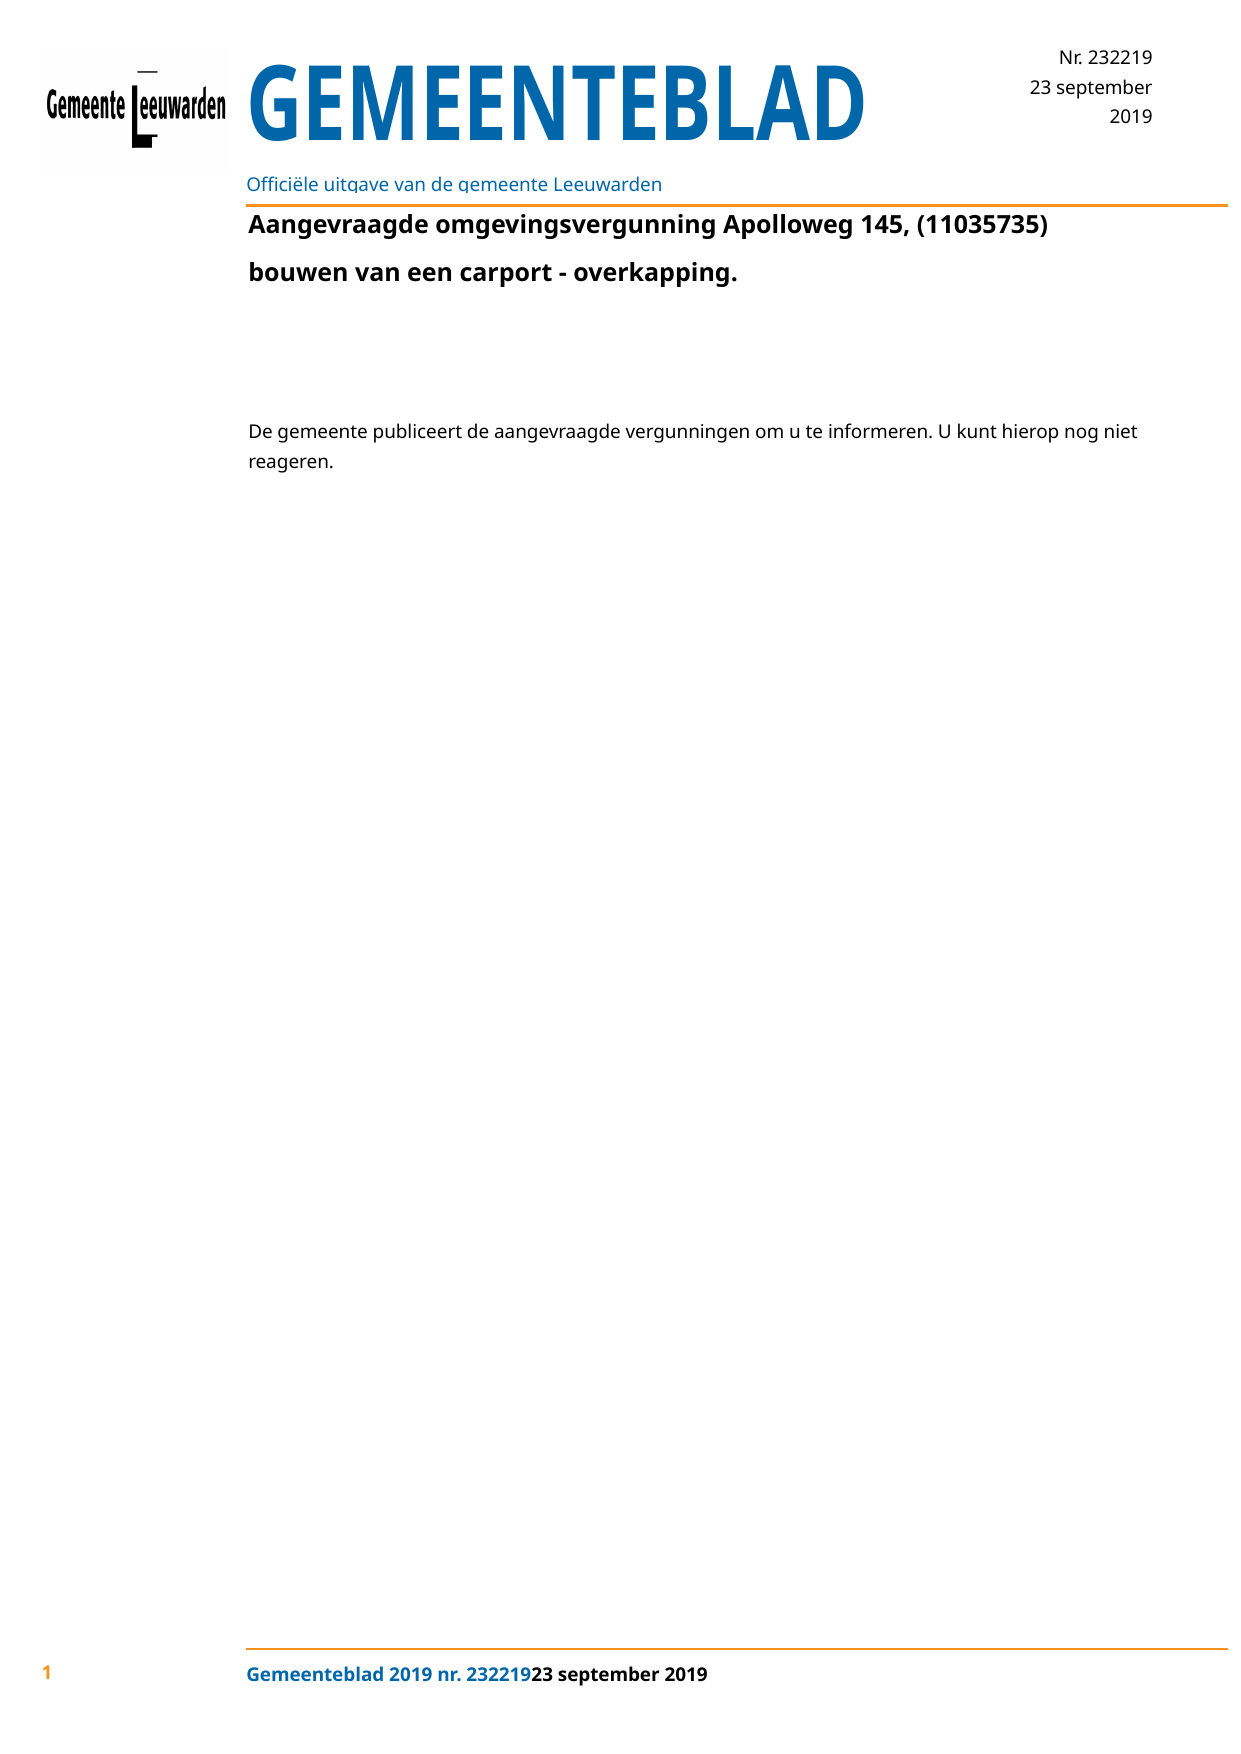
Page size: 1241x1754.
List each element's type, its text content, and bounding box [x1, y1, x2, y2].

text De gemeente publiceert de aangevraagde vergunningen om u te informeren. U kunt hierop nog niet reageren. [248, 419, 1152, 474]
text Aangevraagde omgevingsvergunning Apolloweg 145, (11035735) bouwen van een carport - overkapping. [248, 207, 1152, 288]
picture [41, 47, 231, 172]
